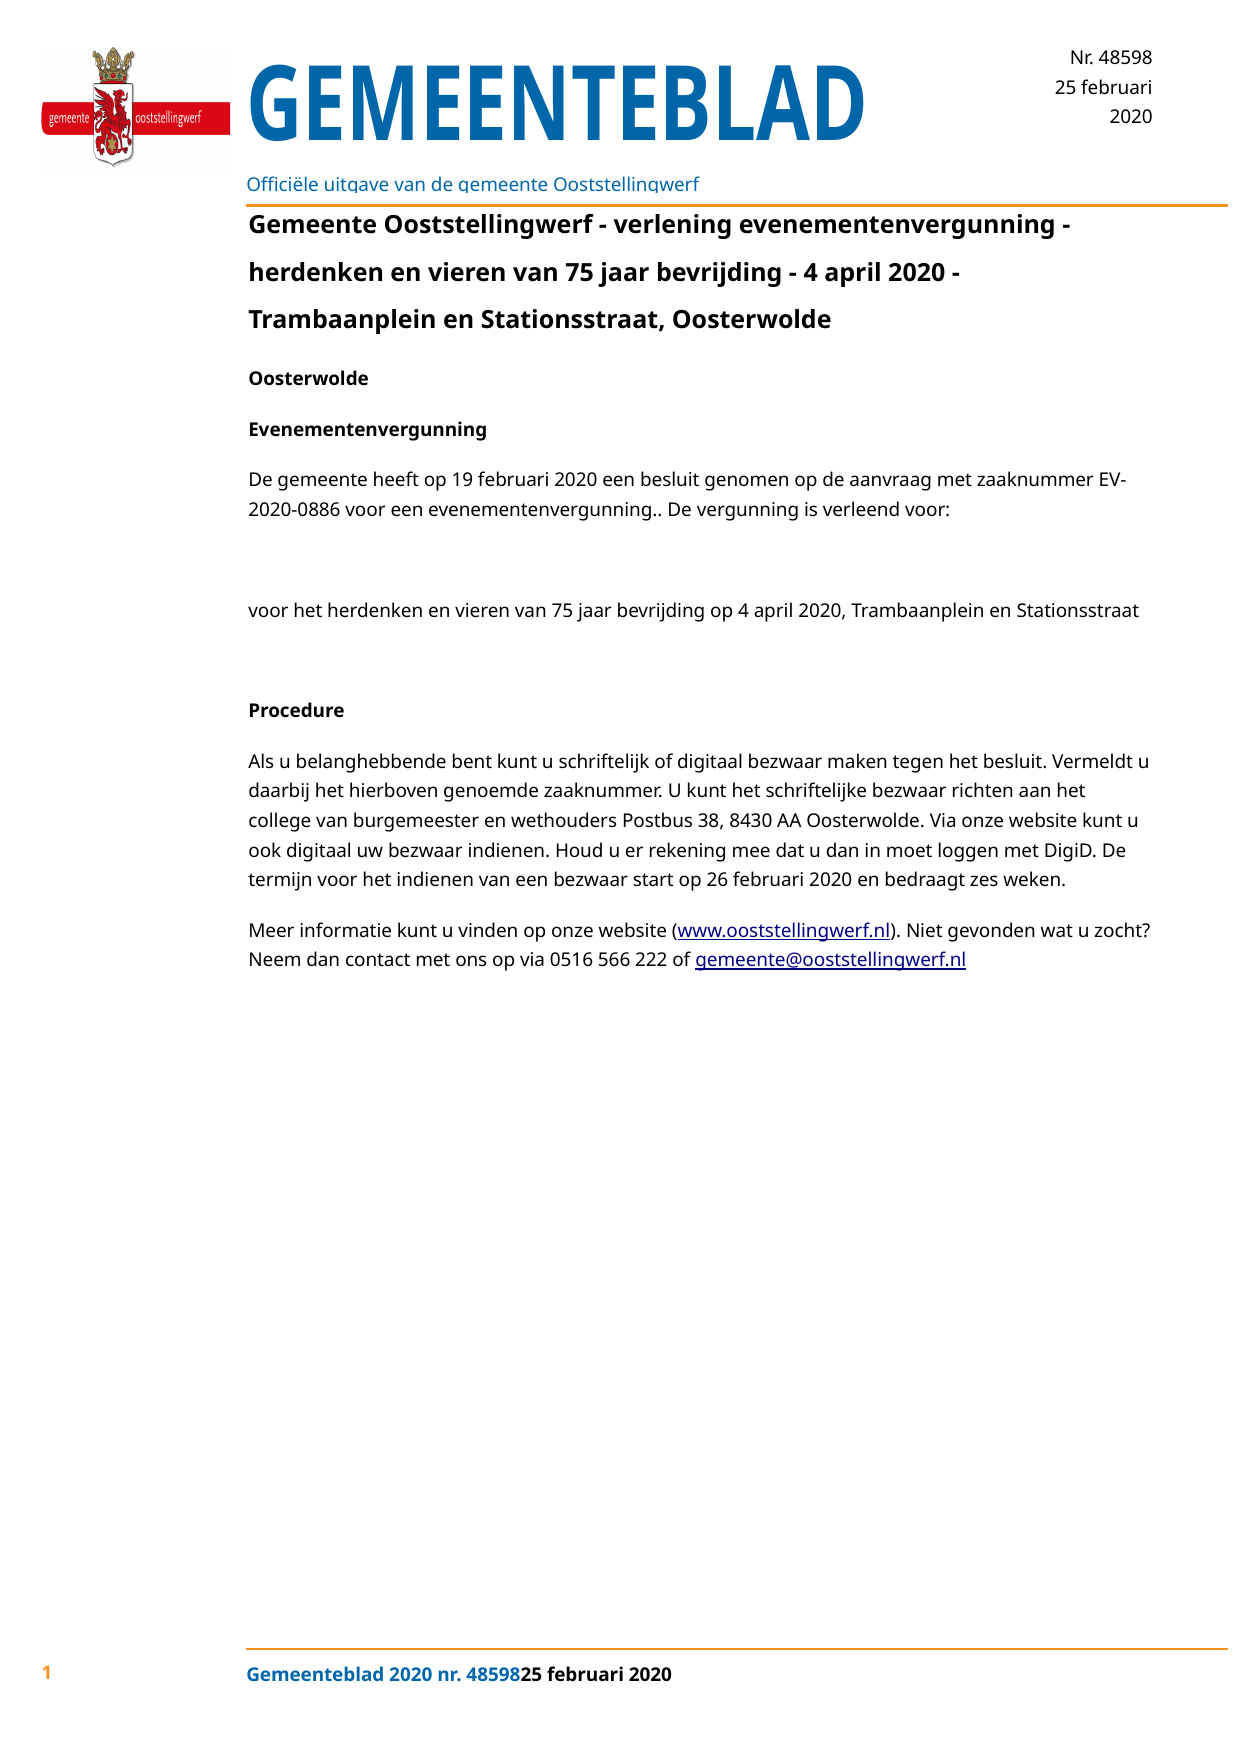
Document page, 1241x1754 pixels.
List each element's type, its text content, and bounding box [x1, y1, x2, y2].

text Meer informatie kunt u vinden op onze website (www.ooststellingwerf.nl). Niet gevonden wat u zocht? Neem dan contact met ons op via 0516 566 222 of gemeente@ooststellingwerf.nl [248, 917, 1152, 972]
picture [41, 47, 231, 172]
text Procedure [248, 698, 1152, 723]
text Als u belanghebbende bent kunt u schriftelijk of digitaal bezwaar maken tegen het besluit. Vermeldt u daarbij het hierboven genoemde zaaknummer. U kunt het schriftelijke bezwaar richten aan het college van burgemeester en wethouders Postbus 38, 8430 AA Oosterwolde. Via onze website kunt u ook digitaal uw bezwaar indienen. Houd u er rekening mee dat u dan in moet loggen met DigiD. De termijn voor het indienen van een bezwaar start op 26 februari 2020 en bedraagt zes weken. [248, 748, 1152, 892]
text voor het herdenken en vieren van 75 jaar bevrijding op 4 april 2020, Trambaanplein en Stationsstraat [248, 597, 1152, 622]
text Evenementenvergunning [248, 416, 1152, 442]
text De gemeente heeft op 19 februari 2020 een besluit genomen op de aanvraag met zaaknummer EV-2020-0886 voor een evenementenvergunning.. De vergunning is verleend voor: [248, 466, 1152, 522]
text Gemeente Ooststellingwerf - verlening evenementenvergunning - herdenken en vieren van 75 jaar bevrijding - 4 april 2020 - Trambaanplein en Stationsstraat, Oosterwolde [248, 207, 1152, 336]
text Oosterwolde [248, 366, 1152, 391]
